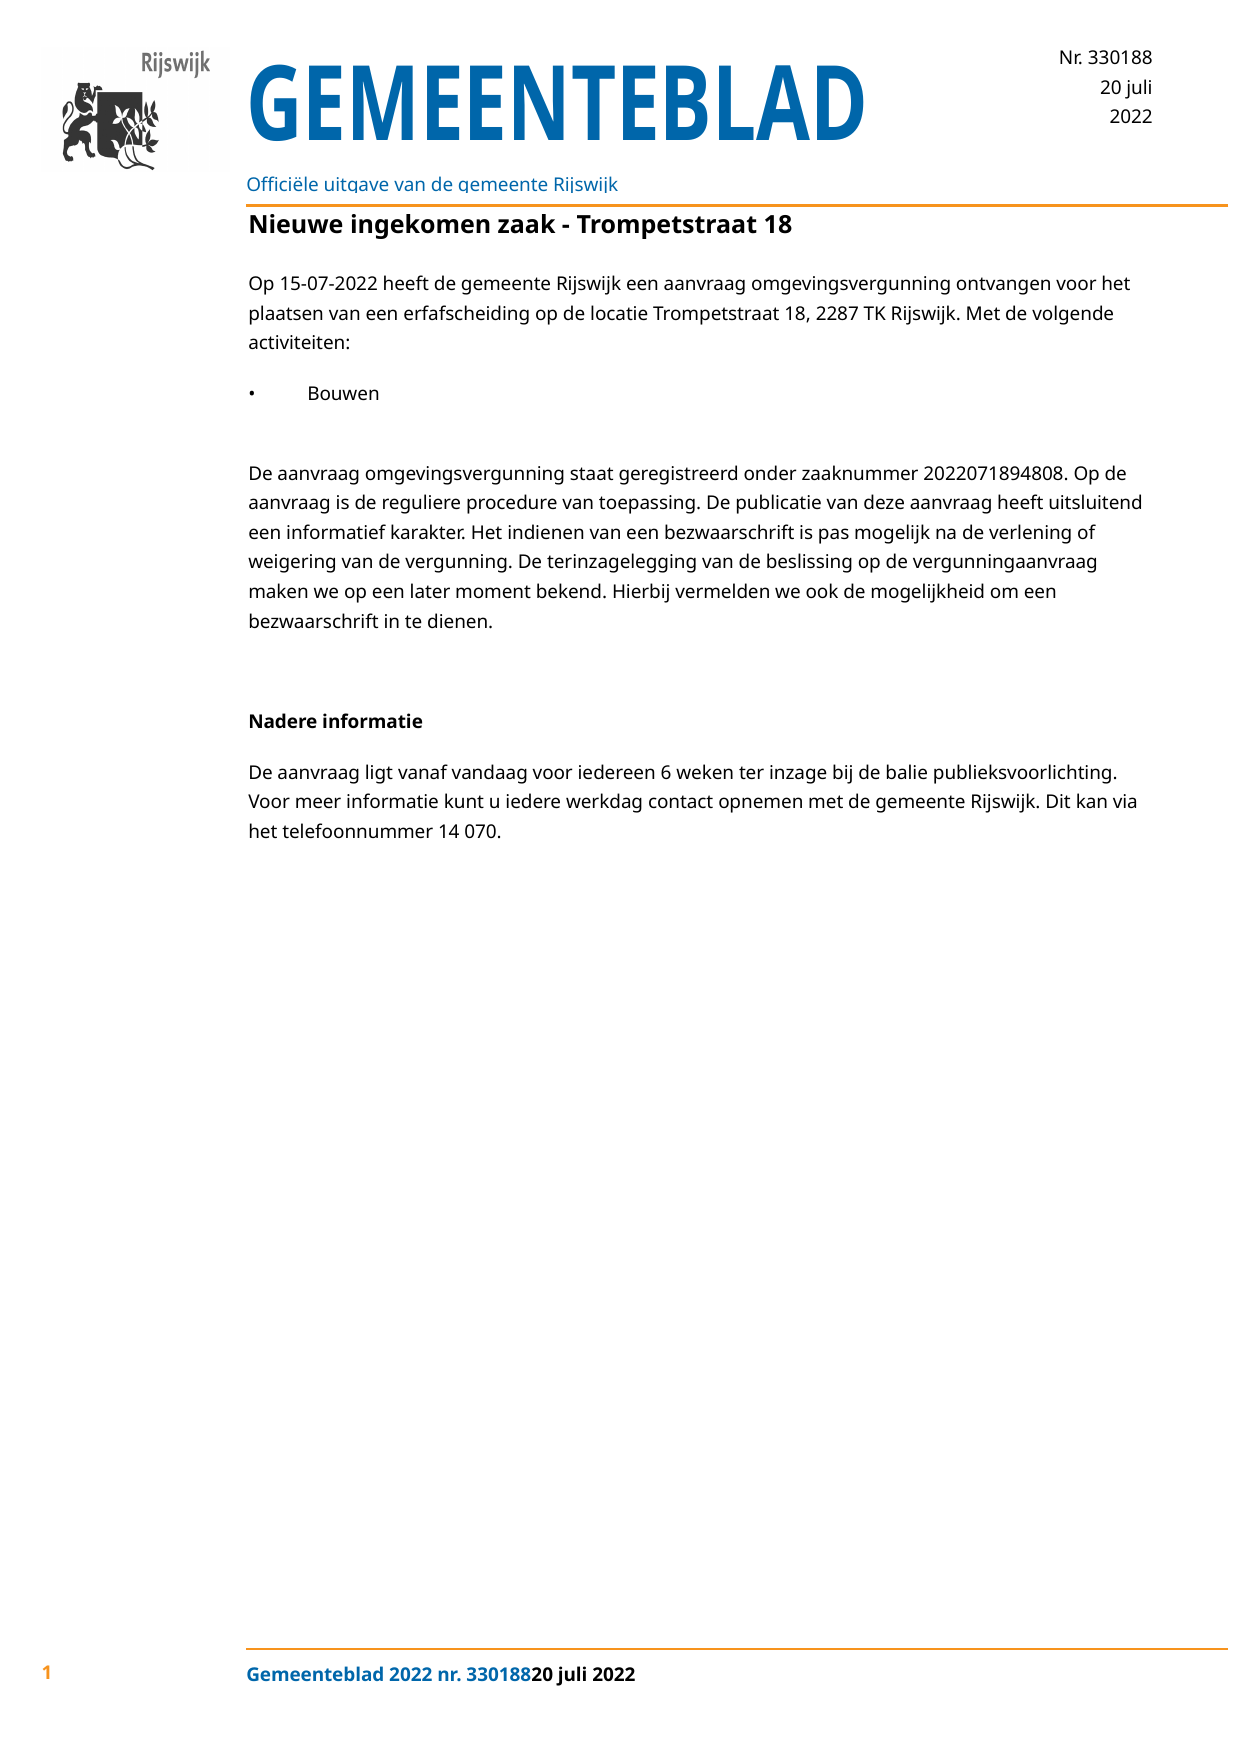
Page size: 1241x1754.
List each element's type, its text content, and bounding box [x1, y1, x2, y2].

text Op 15-07-2022 heeft de gemeente Rijswijk een aanvraag omgevingsvergunning ontvangen voor het plaatsen van een erfafscheiding op de locatie Trompetstraat 18, 2287 TK Rijswijk. Met de volgende activiteiten: [248, 270, 1152, 355]
picture [41, 47, 231, 172]
text Nadere informatie [248, 709, 1152, 734]
list Bouwen [248, 380, 1152, 406]
text Nieuwe ingekomen zaak - Trompetstraat 18 [248, 207, 1152, 241]
text De aanvraag ligt vanaf vandaag voor iedereen 6 weken ter inzage bij de balie publieksvoorlichting. Voor meer informatie kunt u iedere werkdag contact opnemen met de gemeente Rijswijk. Dit kan via het telefoonnummer 14 070. [248, 759, 1152, 844]
text De aanvraag omgevingsvergunning staat geregistreerd onder zaaknummer 2022071894808. Op de aanvraag is de reguliere procedure van toepassing. De publicatie van deze aanvraag heeft uitsluitend een informatief karakter. Het indienen van een bezwaarschrift is pas mogelijk na de verlening of weigering van de vergunning. De terinzagelegging van de beslissing op de vergunningaanvraag maken we op een later moment bekend. Hierbij vermelden we ook de mogelijkheid om een bezwaarschrift in te dienen. [248, 460, 1152, 633]
